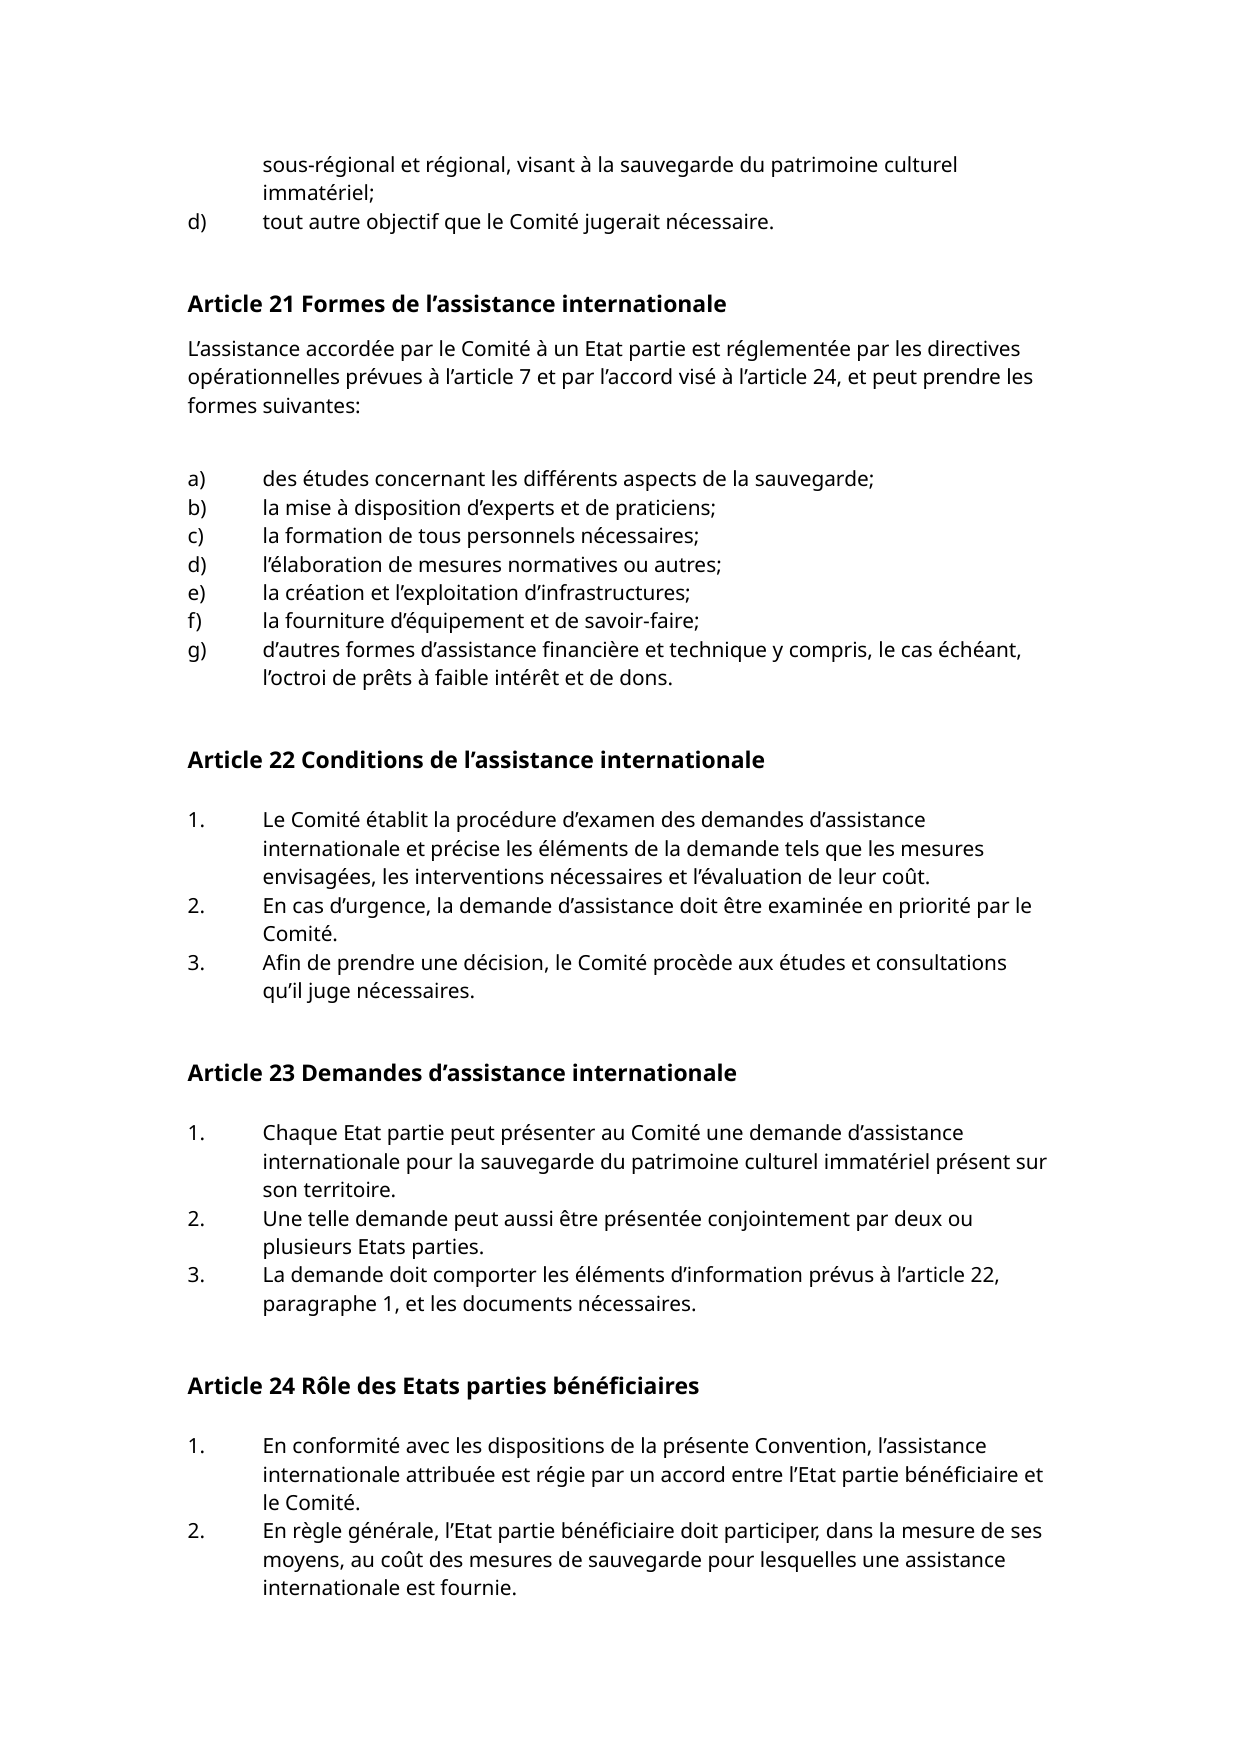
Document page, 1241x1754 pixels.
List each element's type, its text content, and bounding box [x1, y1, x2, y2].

list En conformité avec les dispositions de la présente Convention, l’assistance internationale attribuée est régie par un accord entre l’Etat partie bénéficiaire et le Comité. [187, 1431, 1053, 1517]
list la formation de tous personnels nécessaires; [187, 521, 1053, 550]
list Afin de prendre une décision, le Comité procède aux études et consultations qu’il juge nécessaires. [187, 948, 1053, 1005]
list tout autre objectif que le Comité jugerait nécessaire. [187, 207, 1053, 235]
list la création et l’exploitation d’infrastructures; [187, 578, 1053, 607]
list sous-régional et régional, visant à la sauvegarde du patrimoine culturel immatériel; [187, 150, 1053, 207]
list des études concernant les différents aspects de la sauvegarde; [187, 464, 1053, 493]
list la fourniture d’équipement et de savoir-faire; [187, 607, 1053, 635]
subtitle Article 24 Rôle des Etats parties bénéficiaires [187, 1370, 1053, 1401]
subtitle Article 22 Conditions de l’assistance internationale [187, 744, 1053, 776]
list d’autres formes d’assistance financière et technique y compris, le cas échéant, l’octroi de prêts à faible intérêt et de dons. [187, 635, 1053, 692]
list Une telle demande peut aussi être présentée conjointement par deux ou plusieurs Etats parties. [187, 1204, 1053, 1261]
list la mise à disposition d’experts et de praticiens; [187, 493, 1053, 521]
text L’assistance accordée par le Comité à un Etat partie est réglementée par les directives opérationnelles prévues à l’article 7 et par l’accord visé à l’article 24, et peut prendre les formes suivantes: [187, 334, 1053, 419]
list Chaque Etat partie peut présenter au Comité une demande d’assistance internationale pour la sauvegarde du patrimoine culturel immatériel présent sur son territoire. [187, 1118, 1053, 1204]
list En cas d’urgence, la demande d’assistance doit être examinée en priorité par le Comité. [187, 891, 1053, 948]
list Le Comité établit la procédure d’examen des demandes d’assistance internationale et précise les éléments de la demande tels que les mesures envisagées, les interventions nécessaires et l’évaluation de leur coût. [187, 806, 1053, 891]
subtitle Article 23 Demandes d’assistance internationale [187, 1057, 1053, 1088]
subtitle Article 21 Formes de l’assistance internationale [187, 288, 1053, 319]
list En règle générale, l’Etat partie bénéficiaire doit participer, dans la mesure de ses moyens, au coût des mesures de sauvegarde pour lesquelles une assistance internationale est fournie. [187, 1517, 1053, 1602]
list La demande doit comporter les éléments d’information prévus à l’article 22, paragraphe 1, et les documents nécessaires. [187, 1261, 1053, 1317]
list l’élaboration de mesures normatives ou autres; [187, 550, 1053, 578]
